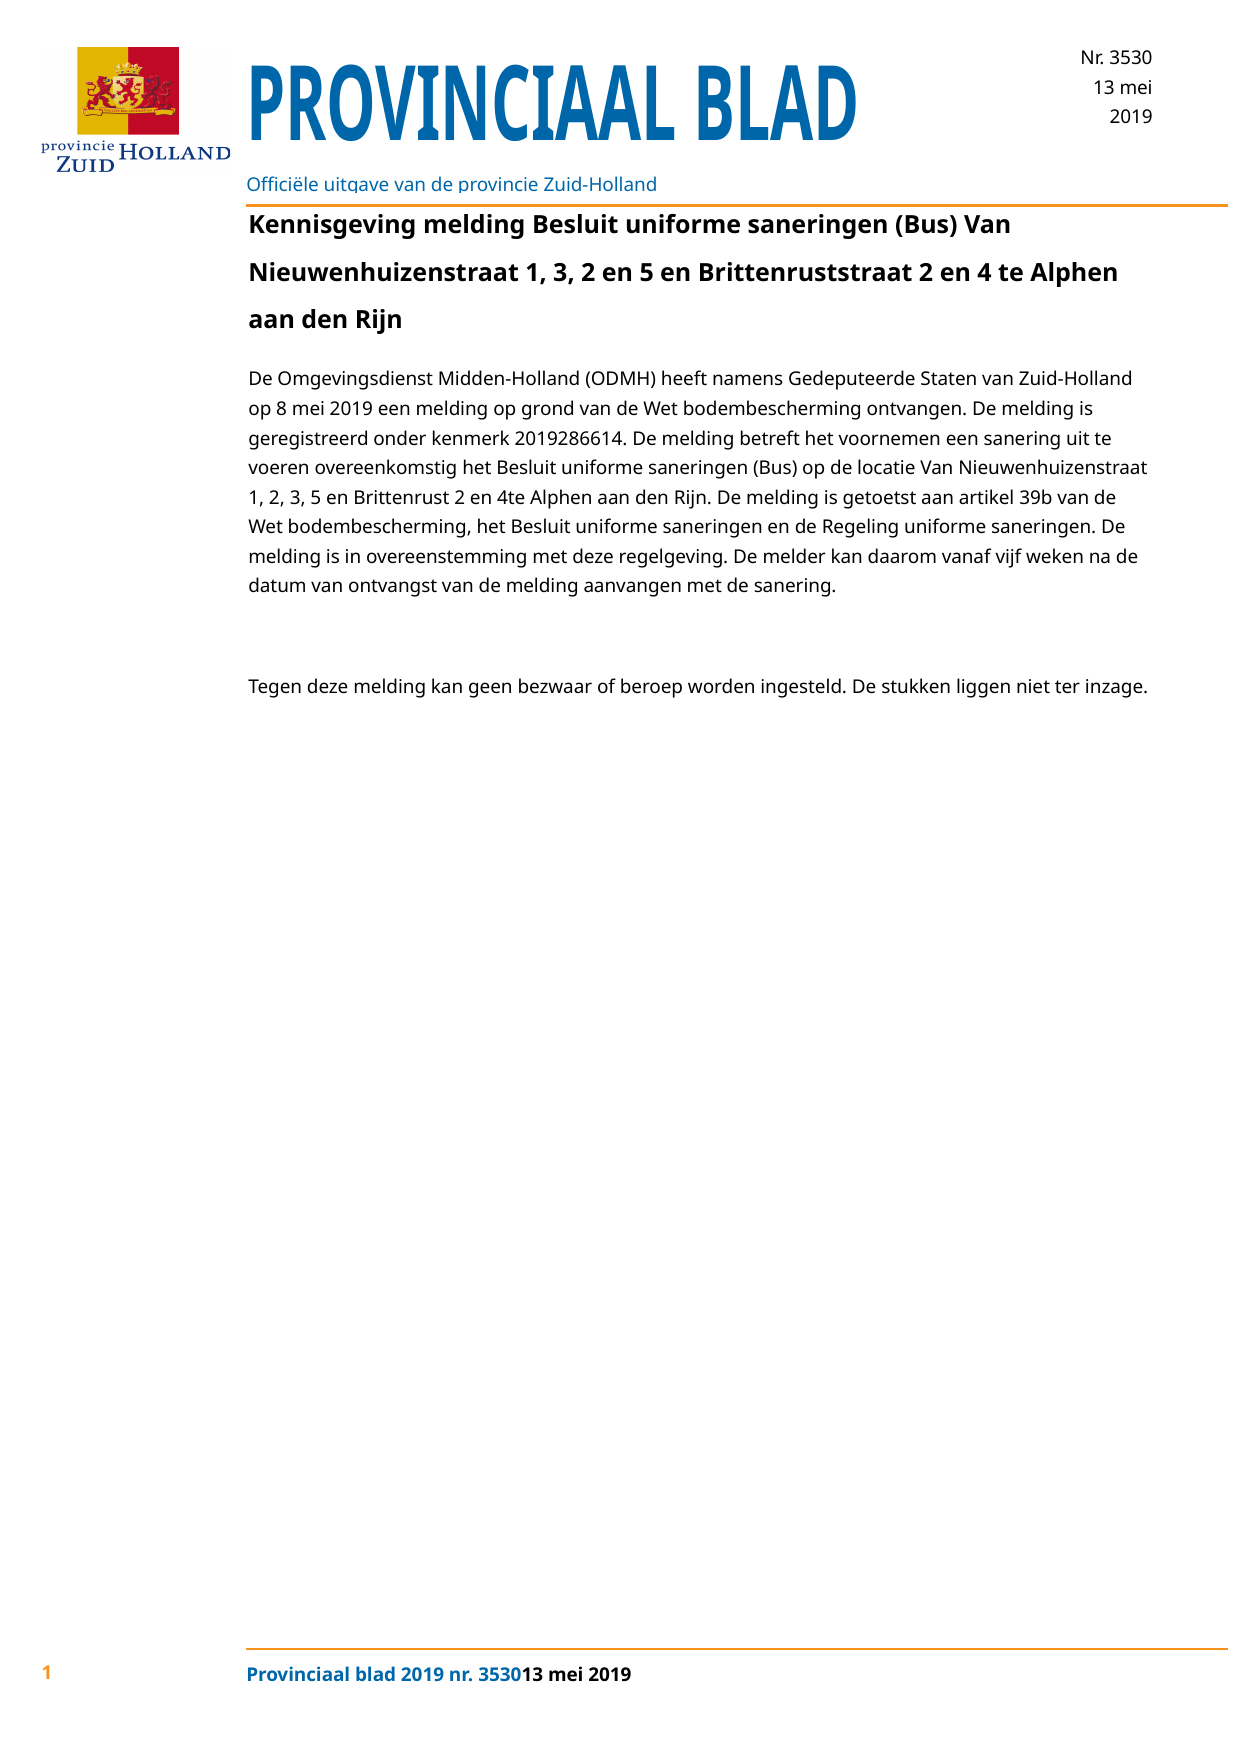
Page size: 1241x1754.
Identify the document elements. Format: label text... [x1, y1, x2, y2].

text De Omgevingsdienst Midden-Holland (ODMH) heeft namens Gedeputeerde Staten van Zuid-Holland op 8 mei 2019 een melding op grond van de Wet bodembescherming ontvangen. De melding is geregistreerd onder kenmerk 2019286614. De melding betreft het voornemen een sanering uit te voeren overeenkomstig het Besluit uniforme saneringen (Bus) op de locatie Van Nieuwenhuizenstraat 1, 2, 3, 5 en Brittenrust 2 en 4te Alphen aan den Rijn. De melding is getoetst aan artikel 39b van de Wet bodembescherming, het Besluit uniforme saneringen en de Regeling uniforme saneringen. De melding is in overeenstemming met deze regelgeving. De melder kan daarom vanaf vijf weken na de datum van ontvangst van de melding aanvangen met de sanering. [248, 366, 1152, 598]
text Kennisgeving melding Besluit uniforme saneringen (Bus) Van Nieuwenhuizenstraat 1, 3, 2 en 5 en Brittenruststraat 2 en 4 te Alphen aan den Rijn [248, 207, 1152, 336]
picture [41, 47, 231, 172]
text Tegen deze melding kan geen bezwaar of beroep worden ingesteld. De stukken liggen niet ter inzage. [248, 673, 1152, 699]
